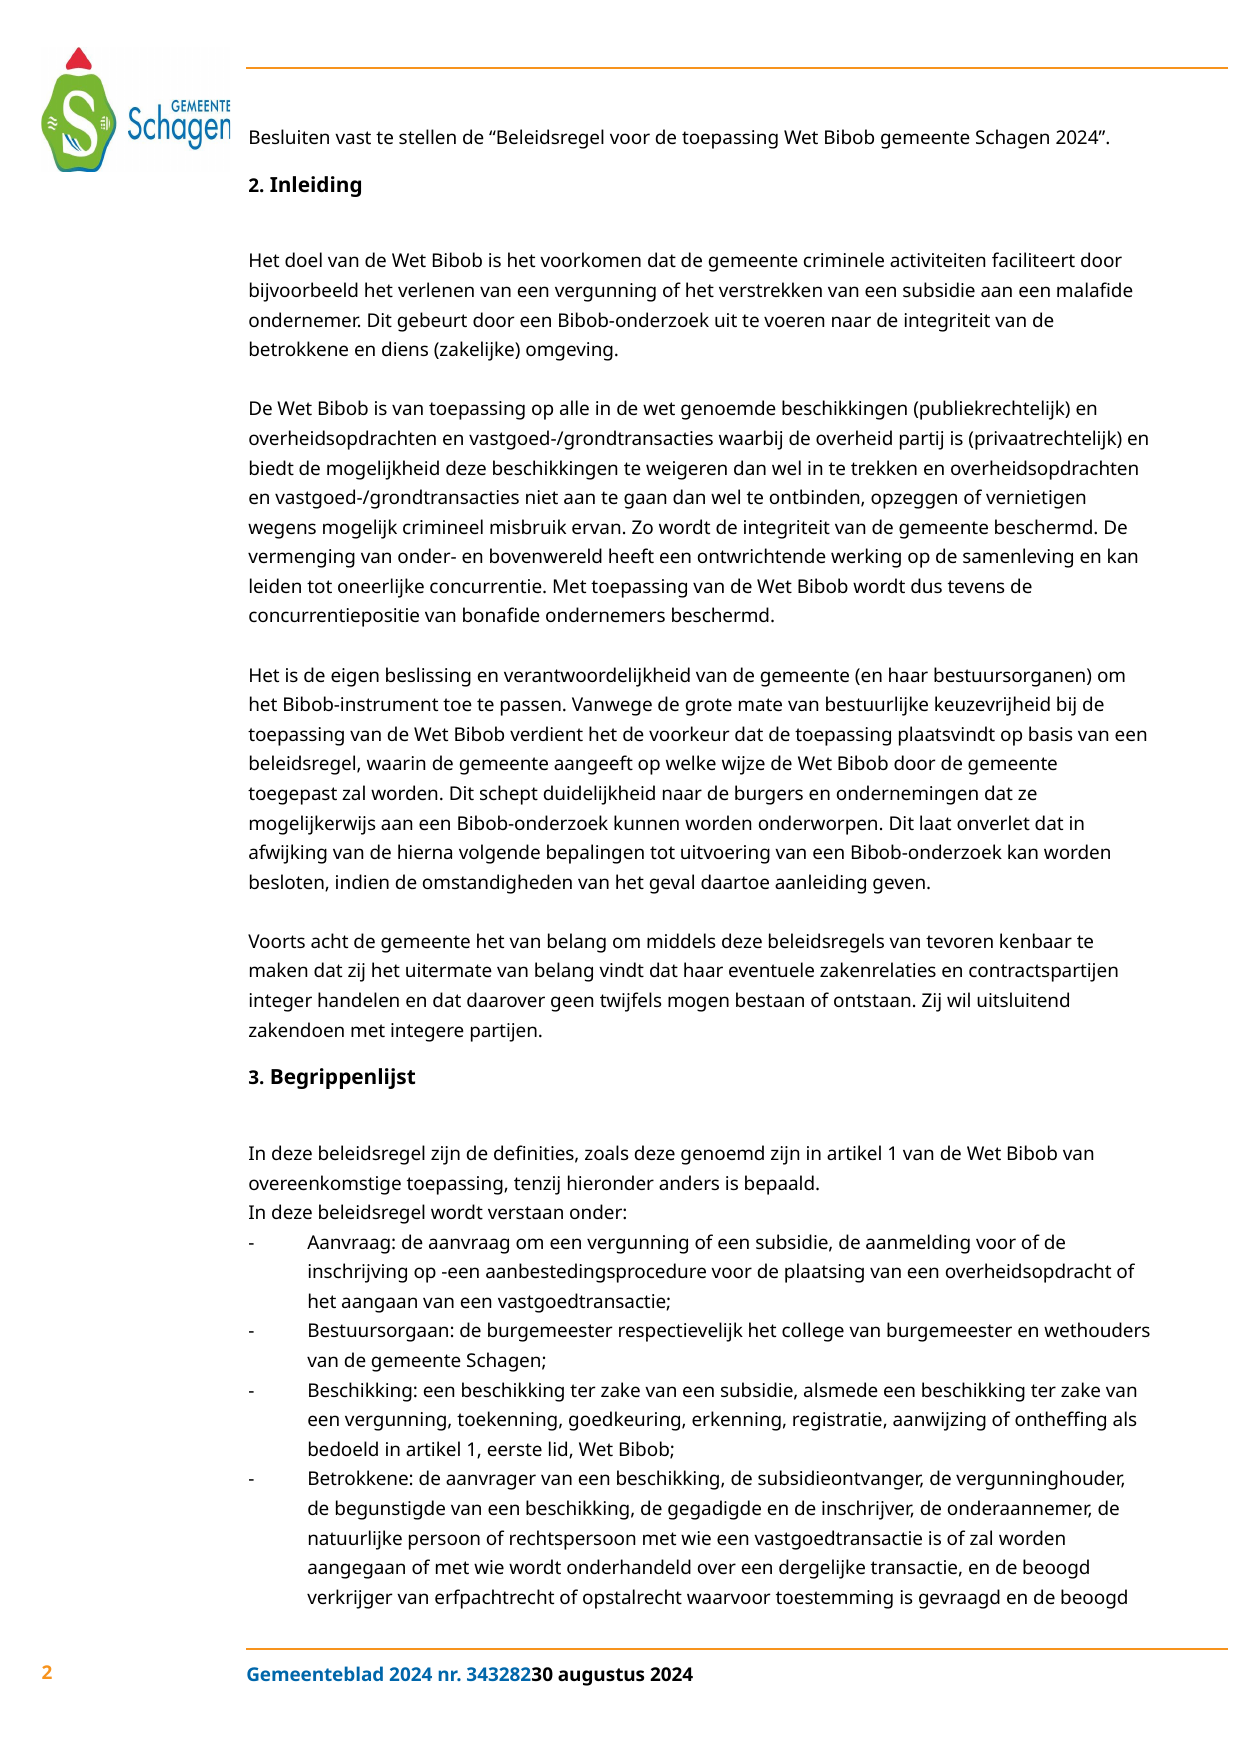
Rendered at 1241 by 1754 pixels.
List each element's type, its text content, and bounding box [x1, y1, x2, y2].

text 3. Begrippenlijst [248, 1062, 1152, 1091]
list Betrokkene: de aanvrager van een beschikking, de subsidieontvanger, de vergunninghouder, de begunstigde van een beschikking, de gegadigde en de inschrijver, de onderaannemer, de natuurlijke persoon of rechtspersoon met wie een vastgoedtransactie is of zal worden aangegaan of met wie wordt onderhandeld over een dergelijke transactie, en de beoogd verkrijger van erfpachtrecht of opstalrecht waarvoor toestemming is gevraagd en de beoogd [248, 1466, 1152, 1610]
text De Wet Bibob is van toepassing op alle in de wet genoemde beschikkingen (publiekrechtelijk) en overheidsopdrachten en vastgoed-/grondtransacties waarbij de overheid partij is (privaatrechtelijk) en biedt de mogelijkheid deze beschikkingen te weigeren dan wel in te trekken en overheidsopdrachten en vastgoed-/grondtransacties niet aan te gaan dan wel te ontbinden, opzeggen of vernietigen wegens mogelijk crimineel misbruik ervan. Zo wordt de integriteit van de gemeente beschermd. De vermenging van onder- en bovenwereld heeft een ontwrichtende werking op de samenleving en kan leiden tot oneerlijke concurrentie. Met toepassing van de Wet Bibob wordt dus tevens de concurrentiepositie van bonafide ondernemers beschermd. [248, 396, 1152, 628]
text In deze beleidsregel wordt verstaan onder: [248, 1199, 1152, 1225]
text Het is de eigen beslissing en verantwoordelijkheid van de gemeente (en haar bestuursorganen) om het Bibob-instrument toe te passen. Vanwege de grote mate van bestuurlijke keuzevrijheid bij de toepassing van de Wet Bibob verdient het de voorkeur dat de toepassing plaatsvindt op basis van een beleidsregel, waarin de gemeente aangeeft op welke wijze de Wet Bibob door de gemeente toegepast zal worden. Dit schept duidelijkheid naar de burgers en ondernemingen dat ze mogelijkerwijs aan een Bibob-onderzoek kunnen worden onderworpen. Dit laat onverlet dat in afwijking van de hierna volgende bepalingen tot uitvoering van een Bibob-onderzoek kan worden besloten, indien de omstandigheden van het geval daartoe aanleiding geven. [248, 662, 1152, 895]
text Voorts acht de gemeente het van belang om middels deze beleidsregels van tevoren kenbaar te maken dat zij het uitermate van belang vindt dat haar eventuele zakenrelaties en contractspartijen integer handelen en dat daarover geen twijfels mogen bestaan of ontstaan. Zij wil uitsluitend zakendoen met integere partijen. [248, 928, 1152, 1043]
text 2. Inleiding [248, 170, 1152, 198]
text Besluiten vast te stellen de “Beleidsregel voor de toepassing Wet Bibob gemeente Schagen 2024”. [248, 124, 1152, 150]
list Beschikking: een beschikking ter zake van een subsidie, alsmede een beschikking ter zake van een vergunning, toekenning, goedkeuring, erkenning, registratie, aanwijzing of ontheffing als bedoeld in artikel 1, eerste lid, Wet Bibob; [248, 1377, 1152, 1462]
text In deze beleidsregel zijn de definities, zoals deze genoemd zijn in artikel 1 van de Wet Bibob van overeenkomstige toepassing, tenzij hieronder anders is bepaald. [248, 1140, 1152, 1196]
picture [41, 47, 231, 172]
list Aanvraag: de aanvraag om een vergunning of een subsidie, de aanmelding voor of de inschrijving op -een aanbestedingsprocedure voor de plaatsing van een overheidsopdracht of het aangaan van een vastgoedtransactie; [248, 1229, 1152, 1314]
list Bestuursorgaan: de burgemeester respectievelijk het college van burgemeester en wethouders van de gemeente Schagen; [248, 1318, 1152, 1373]
text Het doel van de Wet Bibob is het voorkomen dat de gemeente criminele activiteiten faciliteert door bijvoorbeeld het verlenen van een vergunning of het verstrekken van een subsidie aan een malafide ondernemer. Dit gebeurt door een Bibob-onderzoek uit te voeren naar de integriteit van de betrokkene en diens (zakelijke) omgeving. [248, 248, 1152, 362]
